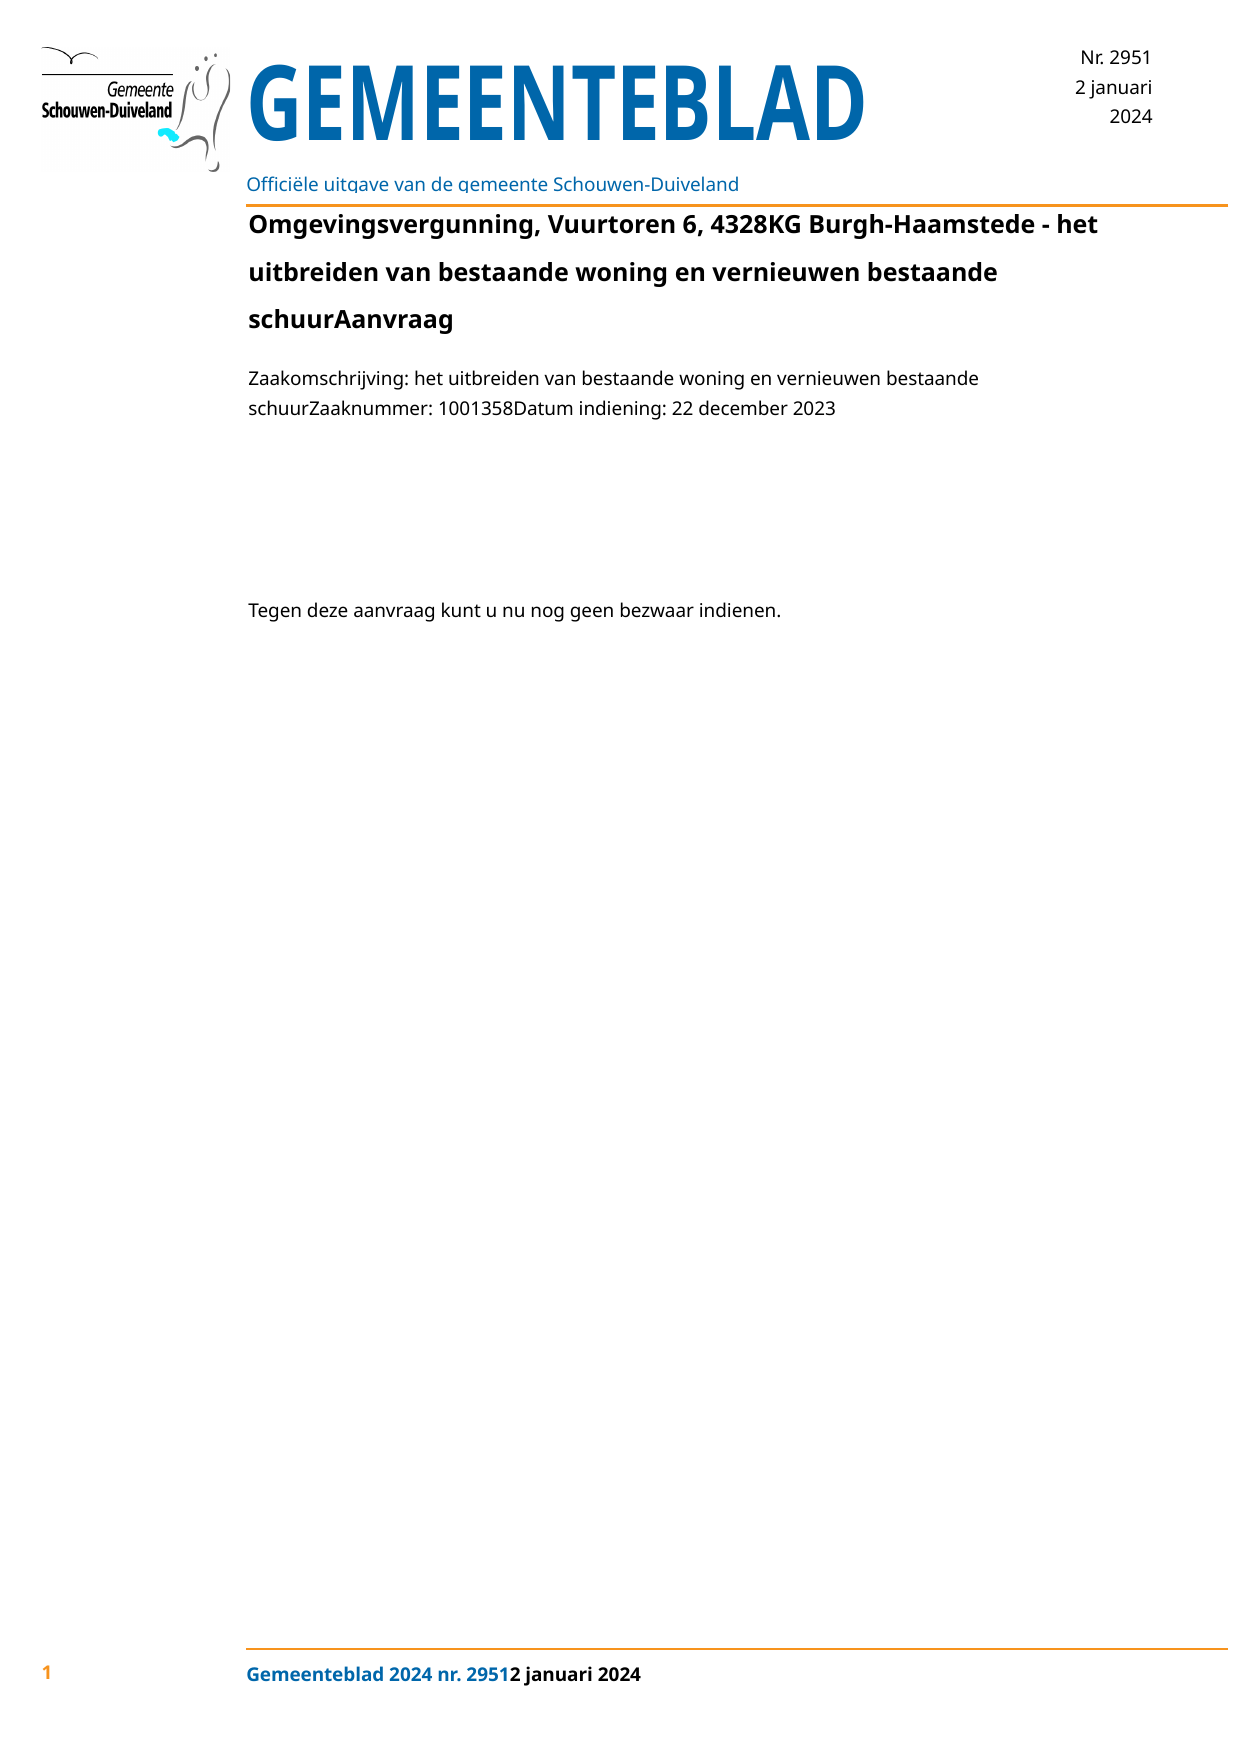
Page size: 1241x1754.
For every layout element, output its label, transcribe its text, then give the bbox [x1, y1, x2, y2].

text Omgevingsvergunning, Vuurtoren 6, 4328KG Burgh-Haamstede - het uitbreiden van bestaande woning en vernieuwen bestaande schuurAanvraag [248, 207, 1152, 336]
picture [41, 47, 231, 172]
text Zaakomschrijving: het uitbreiden van bestaande woning en vernieuwen bestaande schuurZaaknummer: 1001358Datum indiening: 22 december 2023 [248, 366, 1152, 421]
text Tegen deze aanvraag kunt u nu nog geen bezwaar indienen. [248, 597, 1152, 622]
